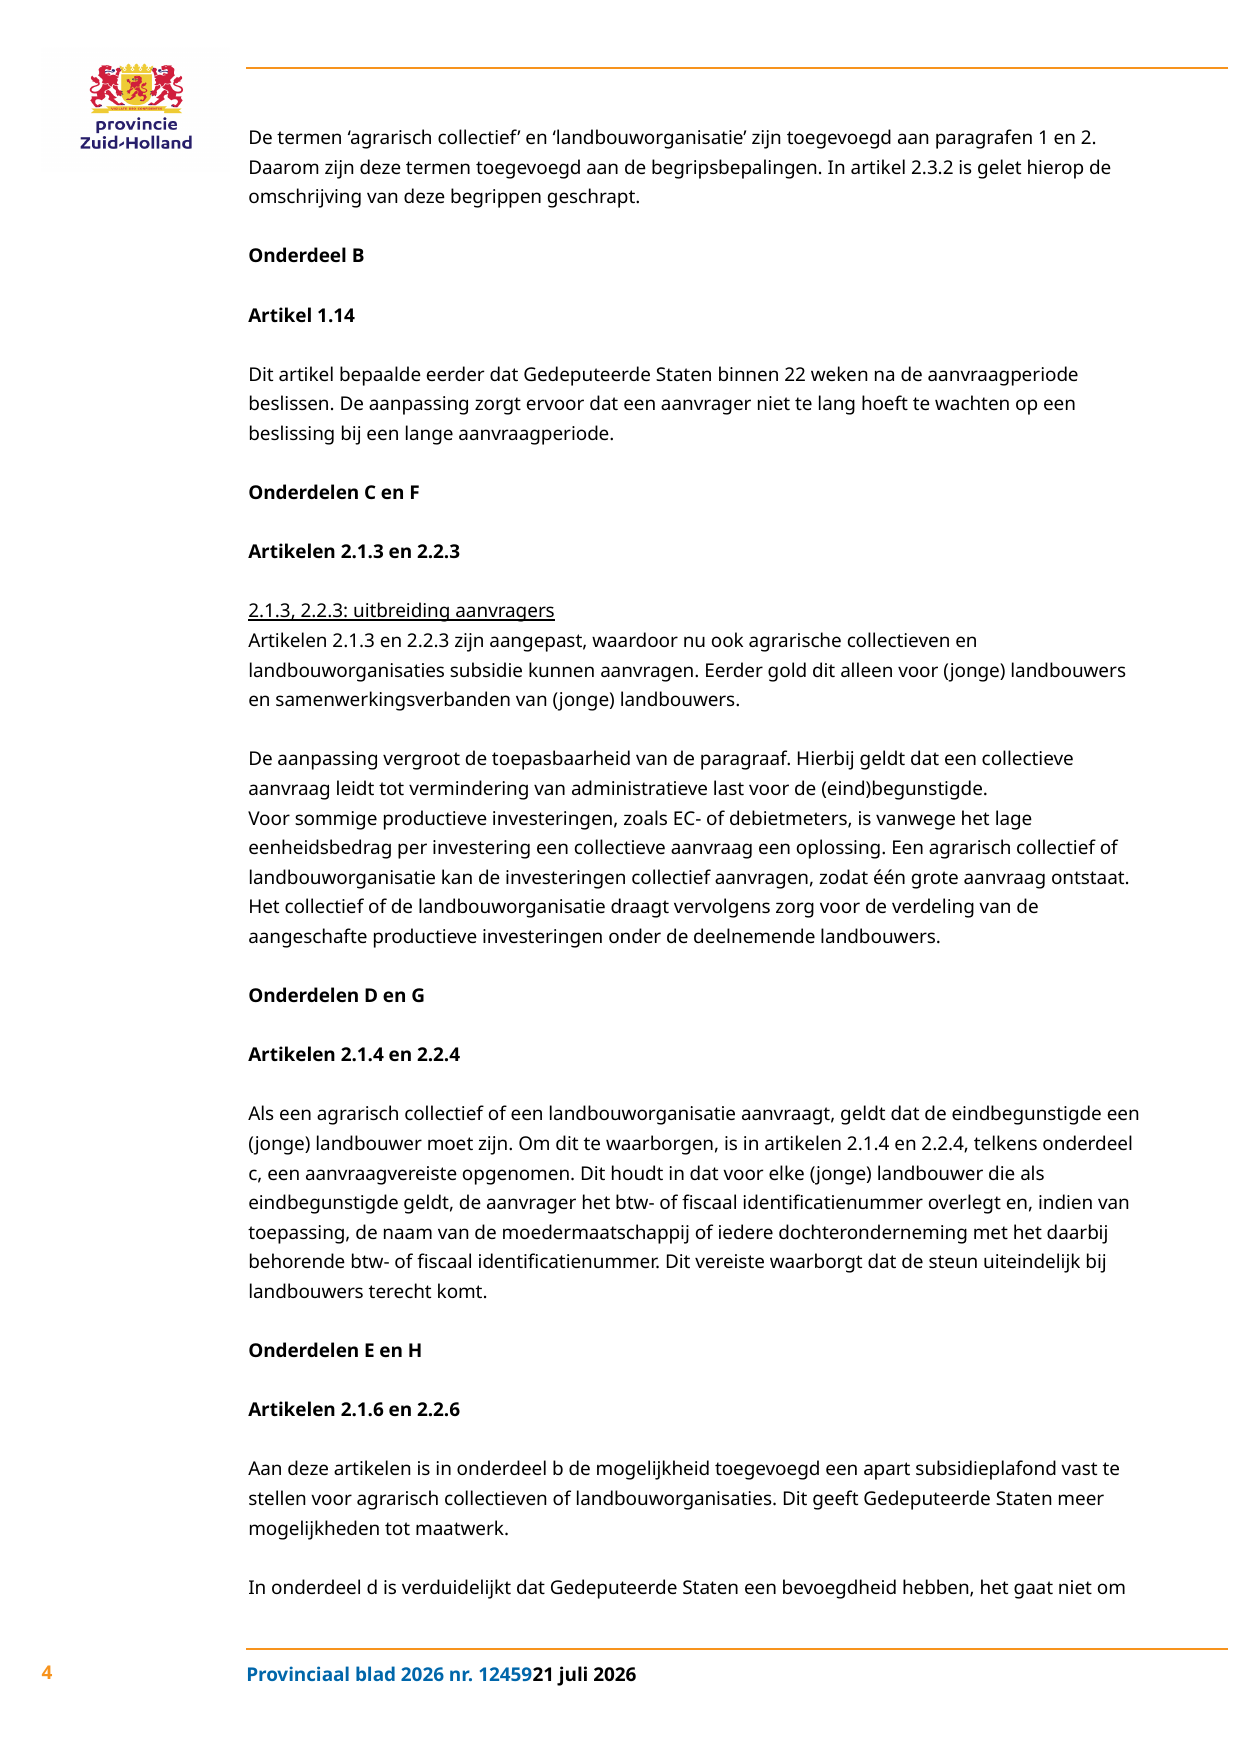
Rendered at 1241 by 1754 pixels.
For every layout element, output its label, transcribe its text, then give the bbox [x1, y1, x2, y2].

text In onderdeel d is verduidelijkt dat Gedeputeerde Staten een bevoegdheid hebben, het gaat niet om [248, 1574, 1152, 1600]
text Voor sommige productieve investeringen, zoals EC- of debietmeters, is vanwege het lage eenheidsbedrag per investering een collectieve aanvraag een oplossing. Een agrarisch collectief of landbouworganisatie kan de investeringen collectief aanvragen, zodat één grote aanvraag ontstaat. Het collectief of de landbouworganisatie draagt vervolgens zorg voor de verdeling van de aangeschafte productieve investeringen onder de deelnemende landbouwers. [248, 805, 1152, 949]
text Artikelen 2.1.3 en 2.2.3 zijn aangepast, waardoor nu ook agrarische collectieven en landbouworganisaties subsidie kunnen aanvragen. Eerder gold dit alleen voor (jonge) landbouwers en samenwerkingsverbanden van (jonge) landbouwers. [248, 627, 1152, 712]
text Onderdelen E en H [248, 1337, 1152, 1363]
text Onderdelen D en G [248, 982, 1152, 1008]
text Aan deze artikelen is in onderdeel b de mogelijkheid toegevoegd een apart subsidieplafond vast te stellen voor agrarisch collectieven of landbouworganisaties. Dit geeft Gedeputeerde Staten meer mogelijkheden tot maatwerk. [248, 1456, 1152, 1541]
text Dit artikel bepaalde eerder dat Gedeputeerde Staten binnen 22 weken na de aanvraagperiode beslissen. De aanpassing zorgt ervoor dat een aanvrager niet te lang hoeft te wachten op een beslissing bij een lange aanvraagperiode. [248, 361, 1152, 446]
text Artikelen 2.1.3 en 2.2.3 [248, 538, 1152, 564]
text De termen ‘agrarisch collectief’ en ‘landbouworganisatie’ zijn toegevoegd aan paragrafen 1 en 2. Daarom zijn deze termen toegevoegd aan de begripsbepalingen. In artikel 2.3.2 is gelet hierop de omschrijving van deze begrippen geschrapt. [248, 124, 1152, 209]
text Als een agrarisch collectief of een landbouworganisatie aanvraagt, geldt dat de eindbegunstigde een (jonge) landbouwer moet zijn. Om dit te waarborgen, is in artikelen 2.1.4 en 2.2.4, telkens onderdeel c, een aanvraagvereiste opgenomen. Dit houdt in dat voor elke (jonge) landbouwer die als eindbegunstigde geldt, de aanvrager het btw- of fiscaal identificatienummer overlegt en, indien van toepassing, de naam van de moedermaatschappij of iedere dochteronderneming met het daarbij behorende btw- of fiscaal identificatienummer. Dit vereiste waarborgt dat de steun uiteindelijk bij landbouwers terecht komt. [248, 1101, 1152, 1304]
text Onderdeel B [248, 243, 1152, 268]
text 2.1.3, 2.2.3: uitbreiding aanvragers [248, 598, 1152, 623]
picture [41, 47, 231, 172]
text De aanpassing vergroot de toepasbaarheid van de paragraaf. Hierbij geldt dat een collectieve aanvraag leidt tot vermindering van administratieve last voor de (eind)begunstigde. [248, 746, 1152, 801]
text Artikelen 2.1.6 en 2.2.6 [248, 1396, 1152, 1422]
text Onderdelen C en F [248, 479, 1152, 505]
text Artikelen 2.1.4 en 2.2.4 [248, 1041, 1152, 1067]
text Artikel 1.14 [248, 302, 1152, 328]
